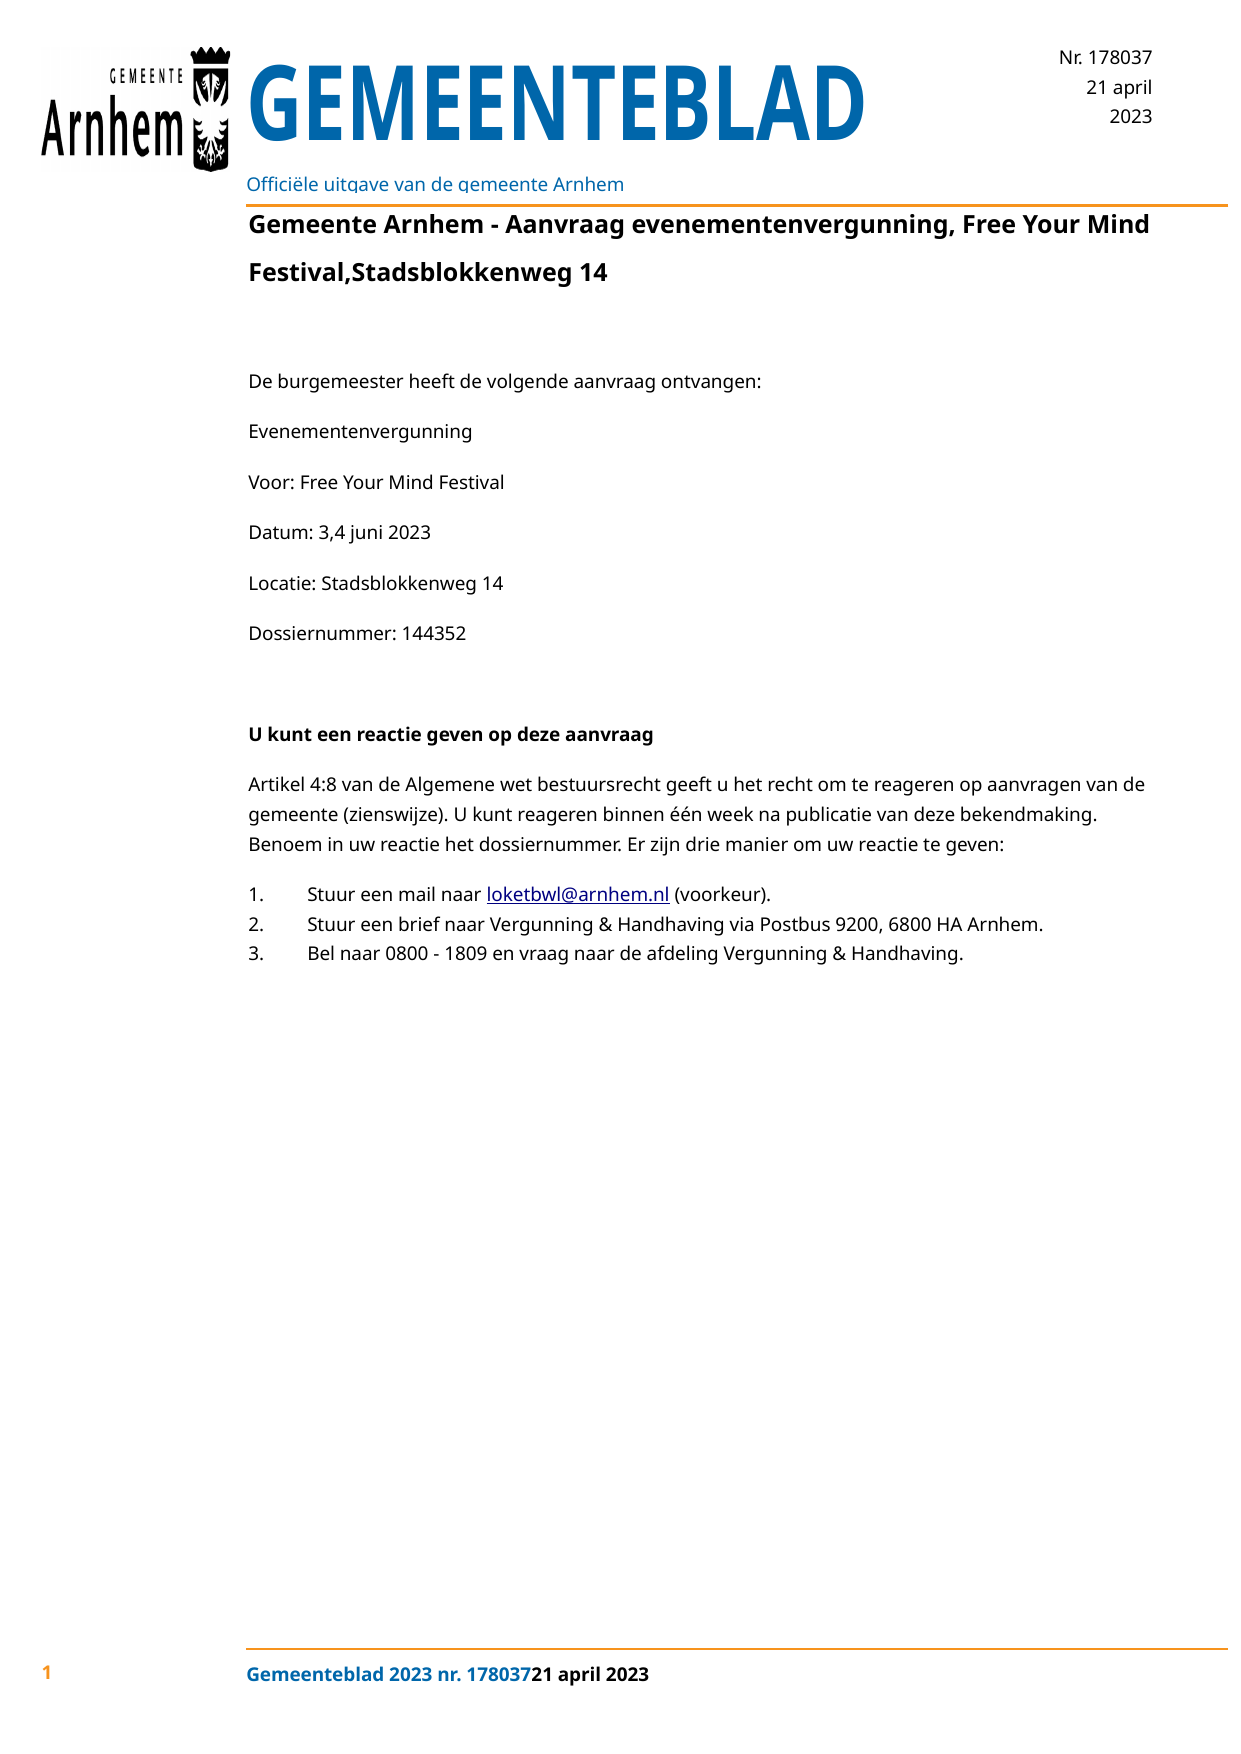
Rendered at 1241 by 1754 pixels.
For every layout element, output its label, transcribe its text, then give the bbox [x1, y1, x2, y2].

text Voor: Free Your Mind Festival [248, 469, 1152, 495]
text Evenementenvergunning [248, 419, 1152, 444]
picture [41, 47, 231, 172]
text De burgemeester heeft de volgende aanvraag ontvangen: [248, 368, 1152, 394]
text Dossiernummer: 144352 [248, 620, 1152, 646]
text U kunt een reactie geven op deze aanvraag [248, 721, 1152, 747]
text Datum: 3,4 juni 2023 [248, 519, 1152, 545]
list Bel naar 0800 - 1809 en vraag naar de afdeling Vergunning & Handhaving. [248, 940, 1152, 966]
text Locatie: Stadsblokkenweg 14 [248, 570, 1152, 596]
text Artikel 4:8 van de Algemene wet bestuursrecht geeft u het recht om te reageren op aanvragen van de gemeente (zienswijze). U kunt reageren binnen één week na publicatie van deze bekendmaking. Benoem in uw reactie het dossiernummer. Er zijn drie manier om uw reactie te geven: [248, 772, 1152, 857]
text Gemeente Arnhem - Aanvraag evenementenvergunning, Free Your Mind Festival,Stadsblokkenweg 14 [248, 207, 1152, 288]
list Stuur een mail naar loketbwl@arnhem.nl (voorkeur). [248, 881, 1152, 907]
list Stuur een brief naar Vergunning & Handhaving via Postbus 9200, 6800 HA Arnhem. [248, 911, 1152, 937]
